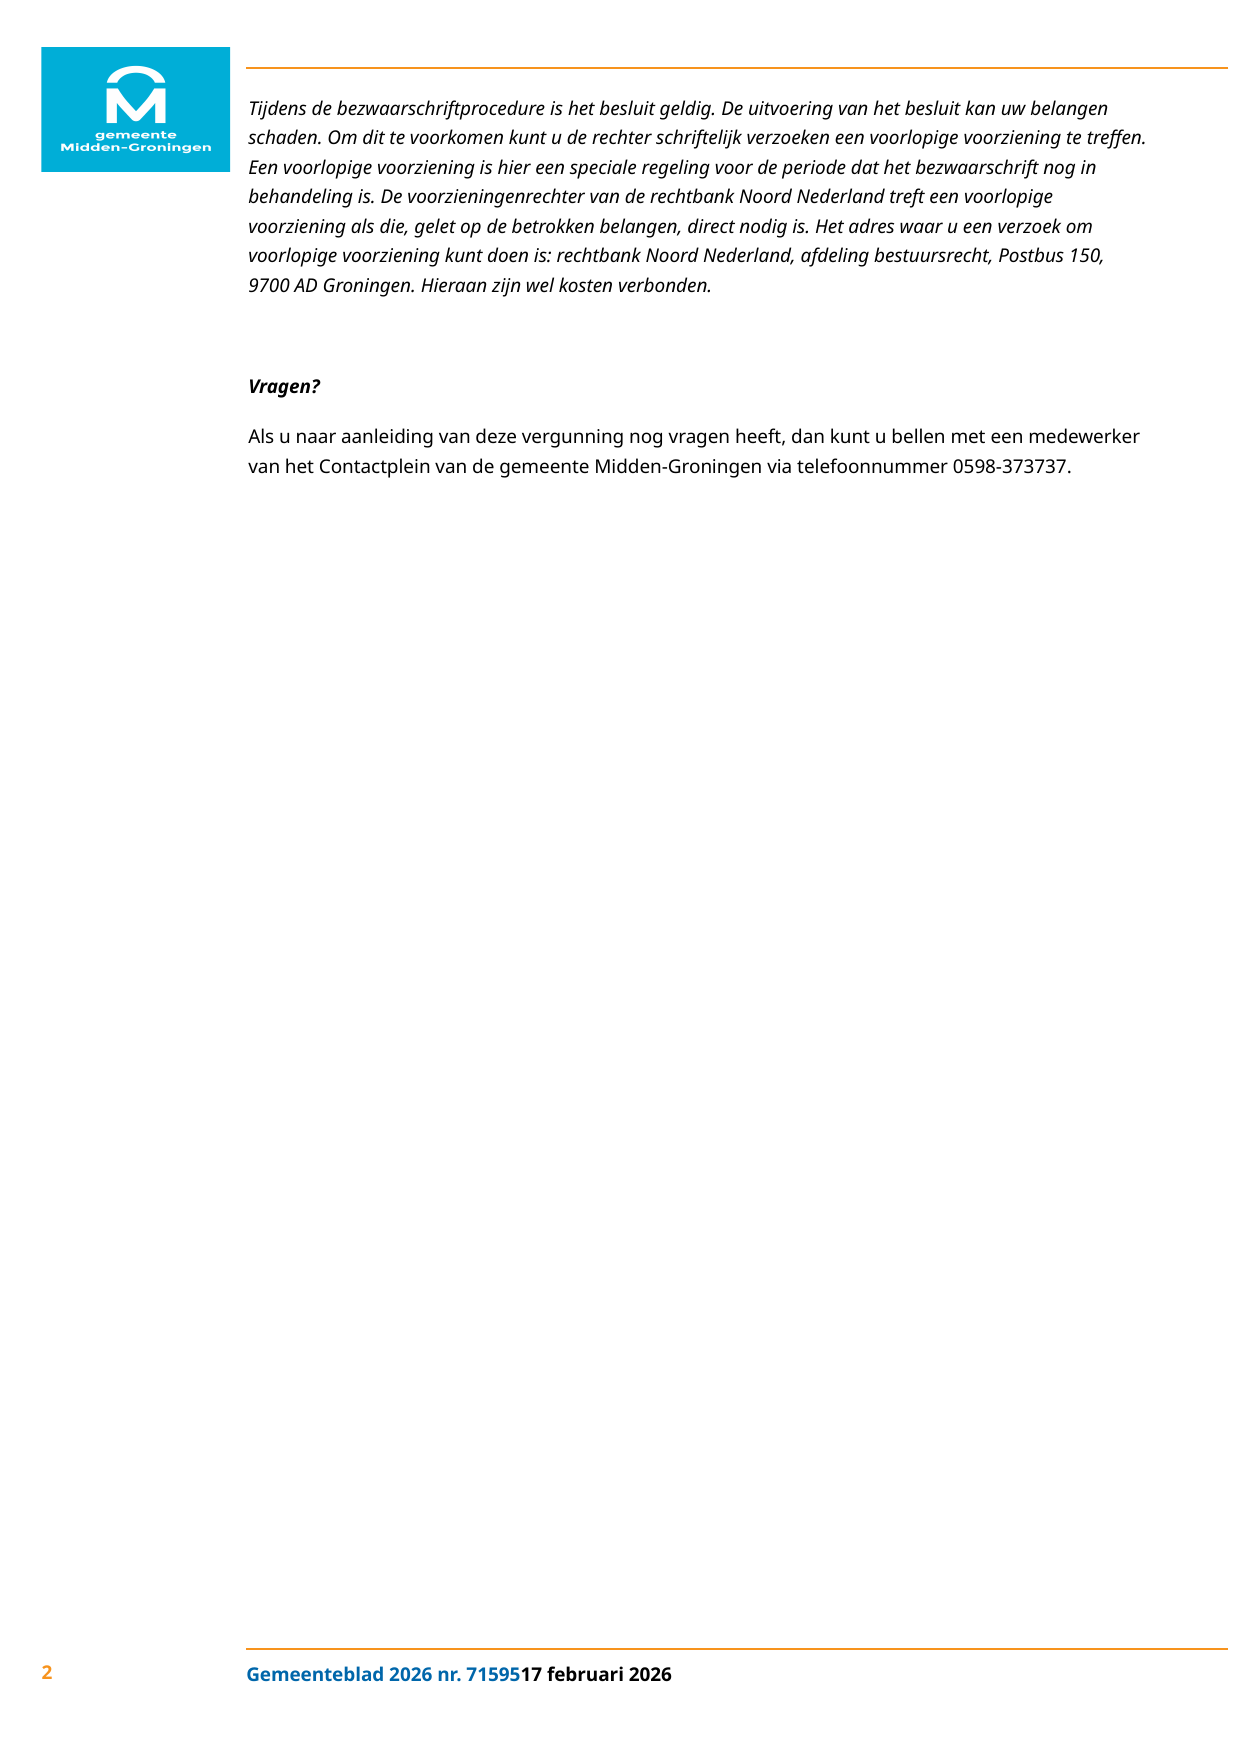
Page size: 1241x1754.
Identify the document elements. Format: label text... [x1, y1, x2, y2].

text Vragen? [248, 373, 1152, 399]
picture [107, 89, 165, 122]
text Als u naar aanleiding van deze vergunning nog vragen heeft, dan kunt u bellen met een medewerker van het Contactplein van de gemeente Midden-Groningen via telefoonnummer 0598-373737. [248, 423, 1152, 479]
picture [184, 146, 190, 153]
picture [108, 66, 164, 82]
text Tijdens de bezwaarschriftprocedure is het besluit geldig. De uitvoering van het besluit kan uw belangen schaden. Om dit te voorkomen kunt u de rechter schriftelijk verzoeken een voorlopige voorziening te treffen. Een voorlopige voorziening is hier een speciale regeling voor de periode dat het bezwaarschrift nog in behandeling is. De voorzieningenrechter van de rechtbank Noord Nederland treft een voorlopige voorziening als die, gelet op de betrokken belangen, direct nodig is. Het adres waar u een verzoek om voorlopige voorziening kunt doen is: rechtbank Noord Nederland, afdeling bestuursrecht, Postbus 150, 9700 AD Groningen. Hieraan zijn wel kosten verbonden. [248, 95, 1152, 298]
